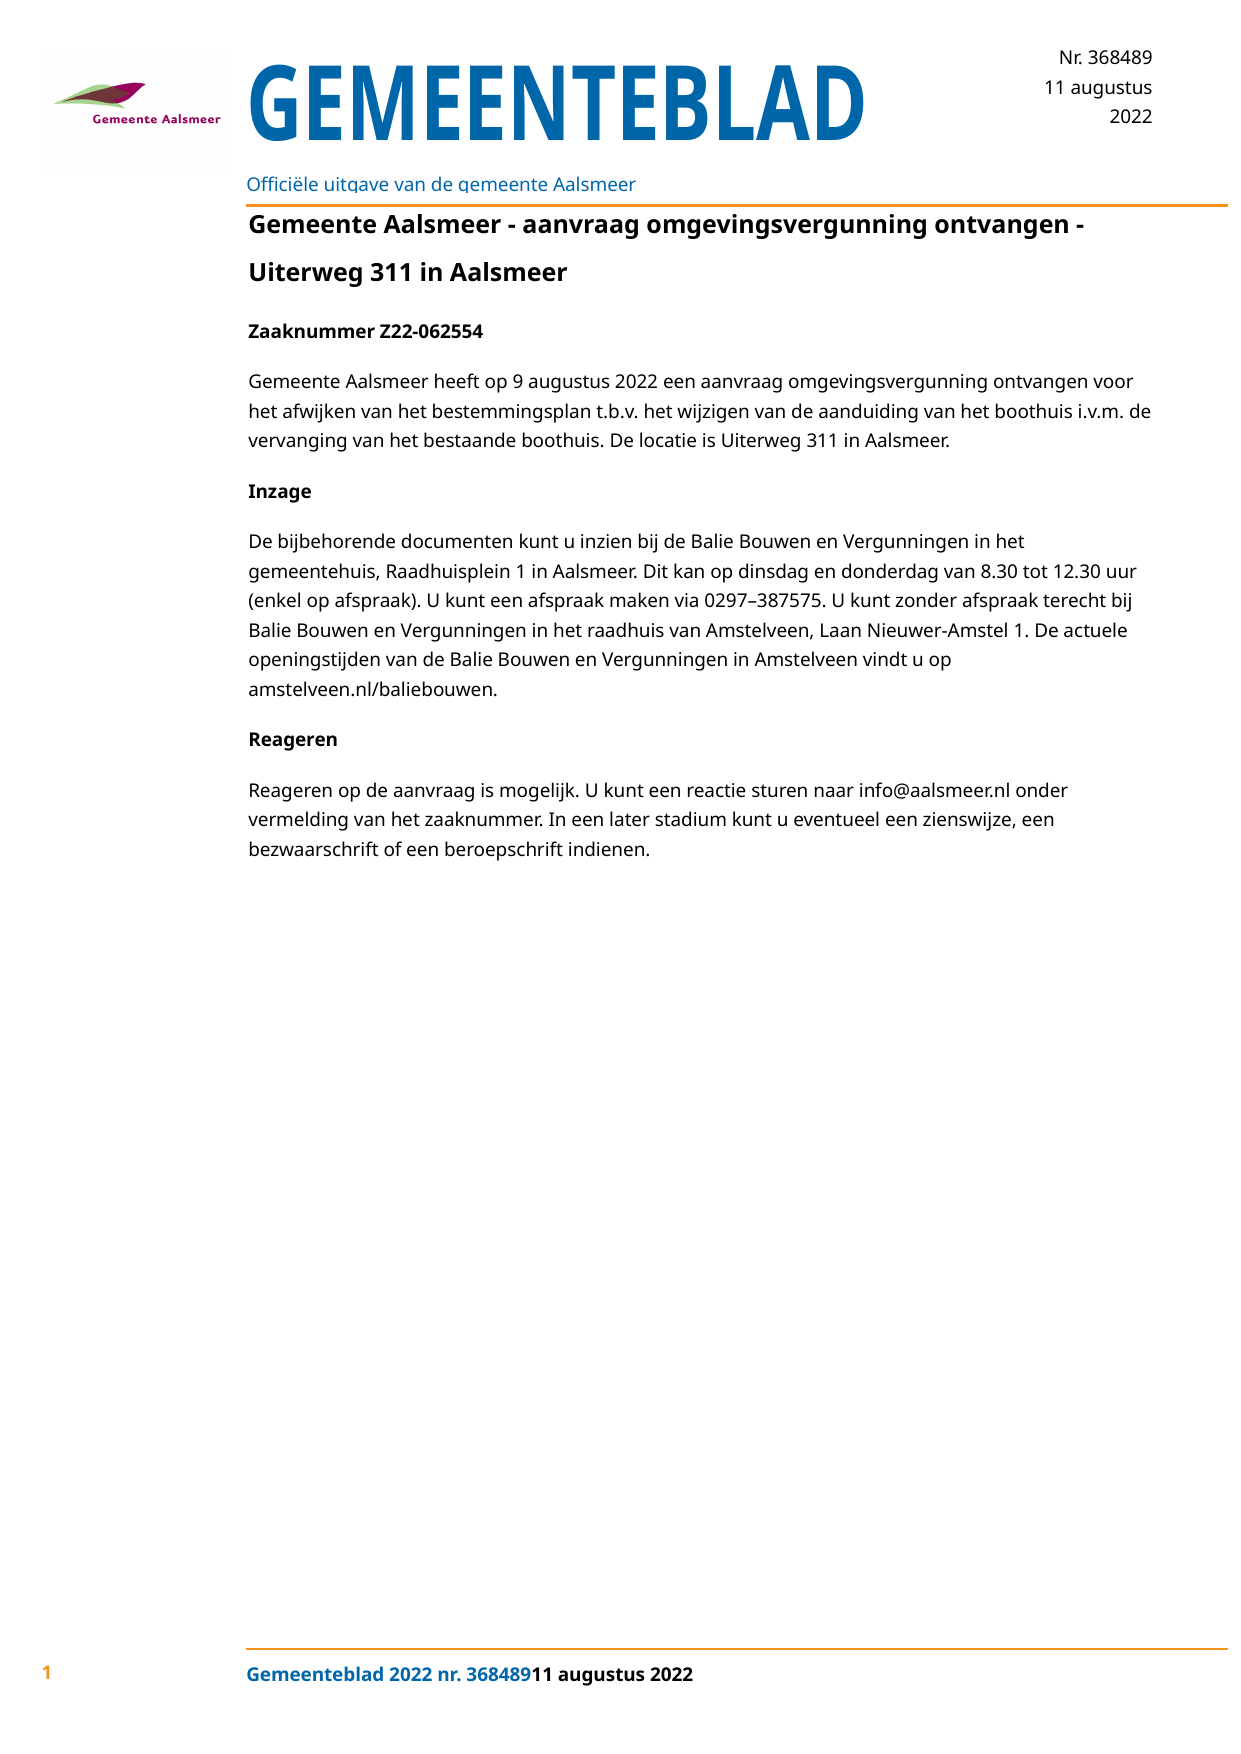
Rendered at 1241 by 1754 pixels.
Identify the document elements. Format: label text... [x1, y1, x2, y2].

text Gemeente Aalsmeer - aanvraag omgevingsvergunning ontvangen - Uiterweg 311 in Aalsmeer [248, 207, 1152, 288]
text Gemeente Aalsmeer heeft op 9 augustus 2022 een aanvraag omgevingsvergunning ontvangen voor het afwijken van het bestemmingsplan t.b.v. het wijzigen van de aanduiding van het boothuis i.v.m. de vervanging van het bestaande boothuis. De locatie is Uiterweg 311 in Aalsmeer. [248, 368, 1152, 453]
picture [41, 47, 231, 172]
text Zaaknummer Z22-062554 [248, 318, 1152, 344]
text Inzage [248, 478, 1152, 504]
text Reageren [248, 727, 1152, 752]
text Reageren op de aanvraag is mogelijk. U kunt een reactie sturen naar info@aalsmeer.nl onder vermelding van het zaaknummer. In een later stadium kunt u eventueel een zienswijze, een bezwaarschrift of een beroepschrift indienen. [248, 777, 1152, 862]
text De bijbehorende documenten kunt u inzien bij de Balie Bouwen en Vergunningen in het gemeentehuis, Raadhuisplein 1 in Aalsmeer. Dit kan op dinsdag en donderdag van 8.30 tot 12.30 uur (enkel op afspraak). U kunt een afspraak maken via 0297–387575. U kunt zonder afspraak terecht bij Balie Bouwen en Vergunningen in het raadhuis van Amstelveen, Laan Nieuwer-Amstel 1. De actuele openingstijden van de Balie Bouwen en Vergunningen in Amstelveen vindt u op amstelveen.nl/baliebouwen. [248, 528, 1152, 702]
